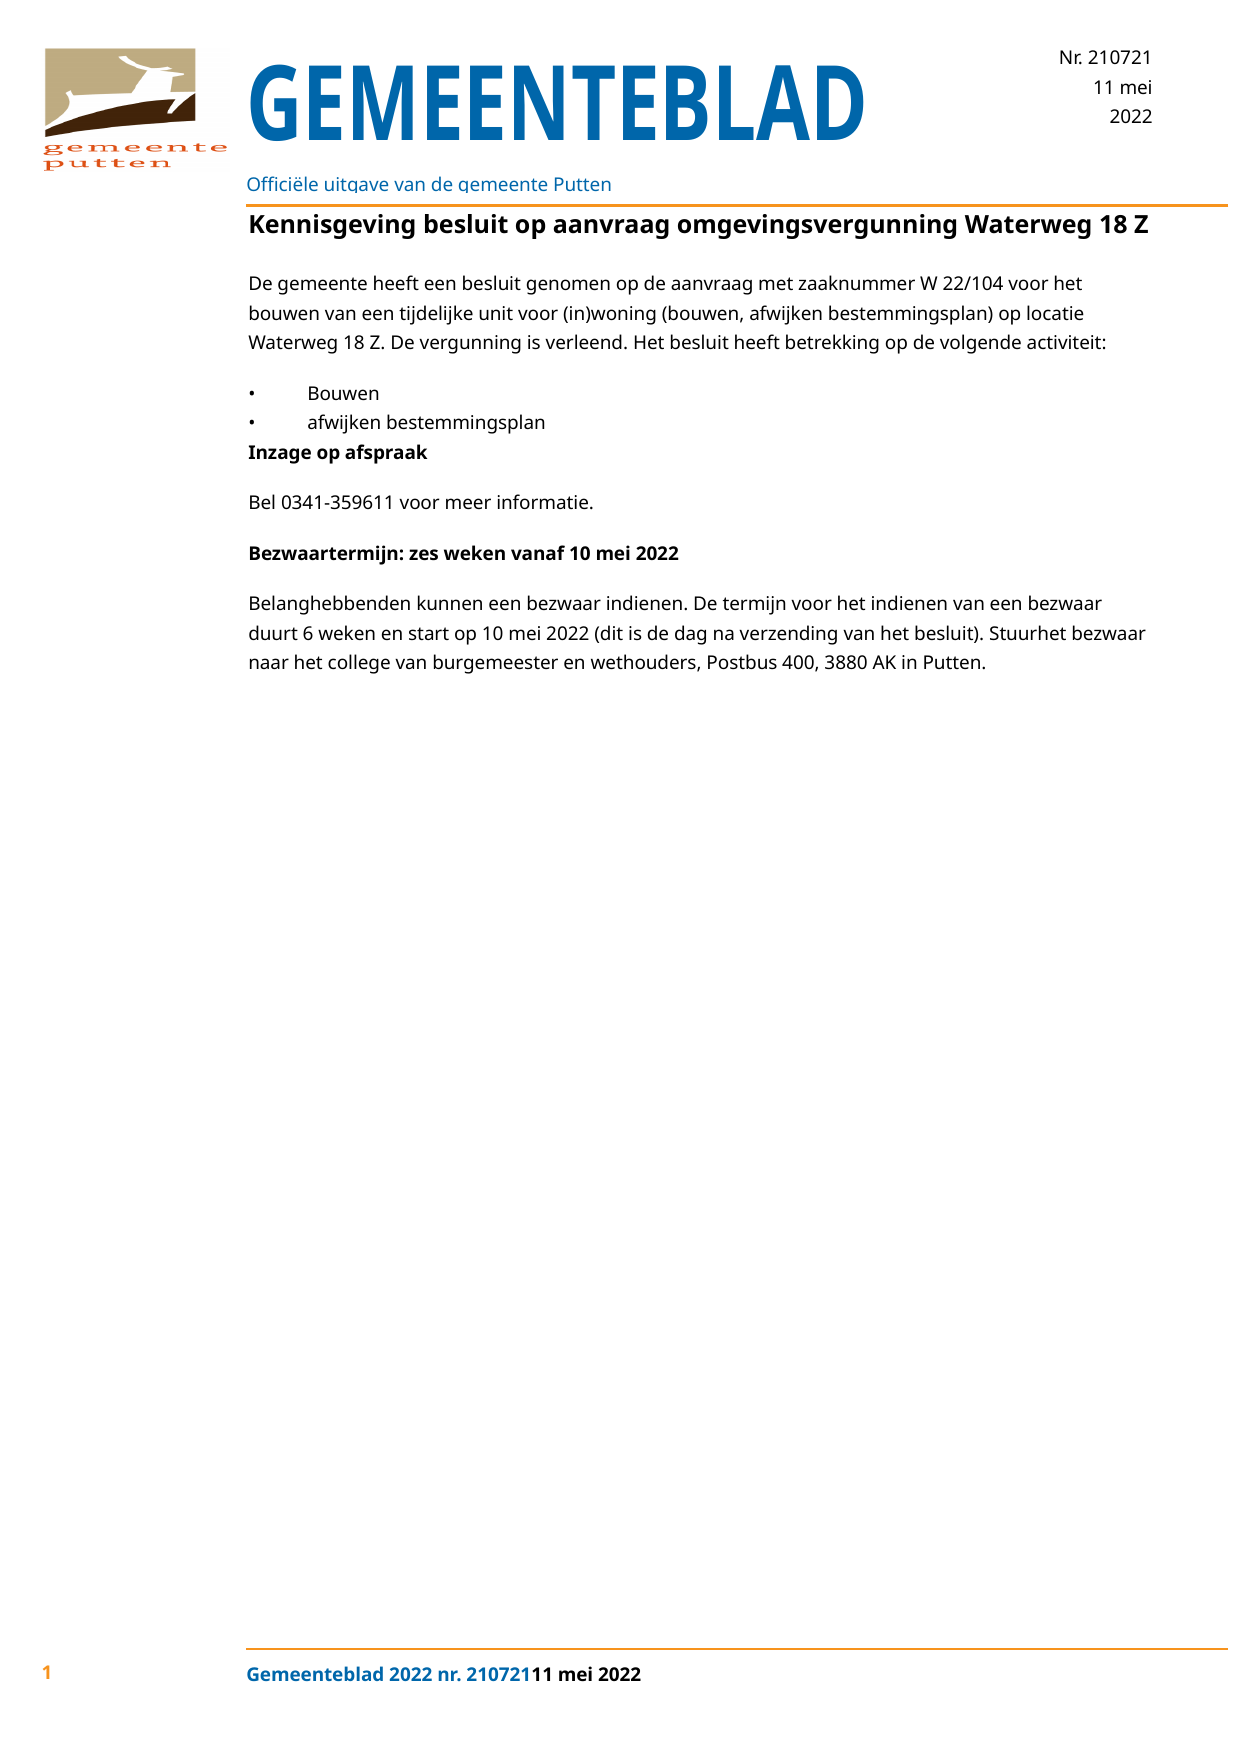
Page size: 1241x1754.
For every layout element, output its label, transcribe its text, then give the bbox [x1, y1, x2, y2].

text Bezwaartermijn: zes weken vanaf 10 mei 2022 [248, 540, 1152, 566]
text Inzage op afspraak [248, 439, 1152, 465]
picture [41, 47, 231, 172]
text De gemeente heeft een besluit genomen op de aanvraag met zaaknummer W 22/104 voor het bouwen van een tijdelijke unit voor (in)woning (bouwen, afwijken bestemmingsplan) op locatie Waterweg 18 Z. De vergunning is verleend. Het besluit heeft betrekking op de volgende activiteit: [248, 270, 1152, 355]
list Bouwen [248, 380, 1152, 406]
list afwijken bestemmingsplan [248, 409, 1152, 435]
text Bel 0341-359611 voor meer informatie. [248, 489, 1152, 515]
text Kennisgeving besluit op aanvraag omgevingsvergunning Waterweg 18 Z [248, 207, 1152, 241]
text Belanghebbenden kunnen een bezwaar indienen. De termijn voor het indienen van een bezwaar duurt 6 weken en start op 10 mei 2022 (dit is de dag na verzending van het besluit). Stuurhet bezwaar naar het college van burgemeester en wethouders, Postbus 400, 3880 AK in Putten. [248, 590, 1152, 675]
